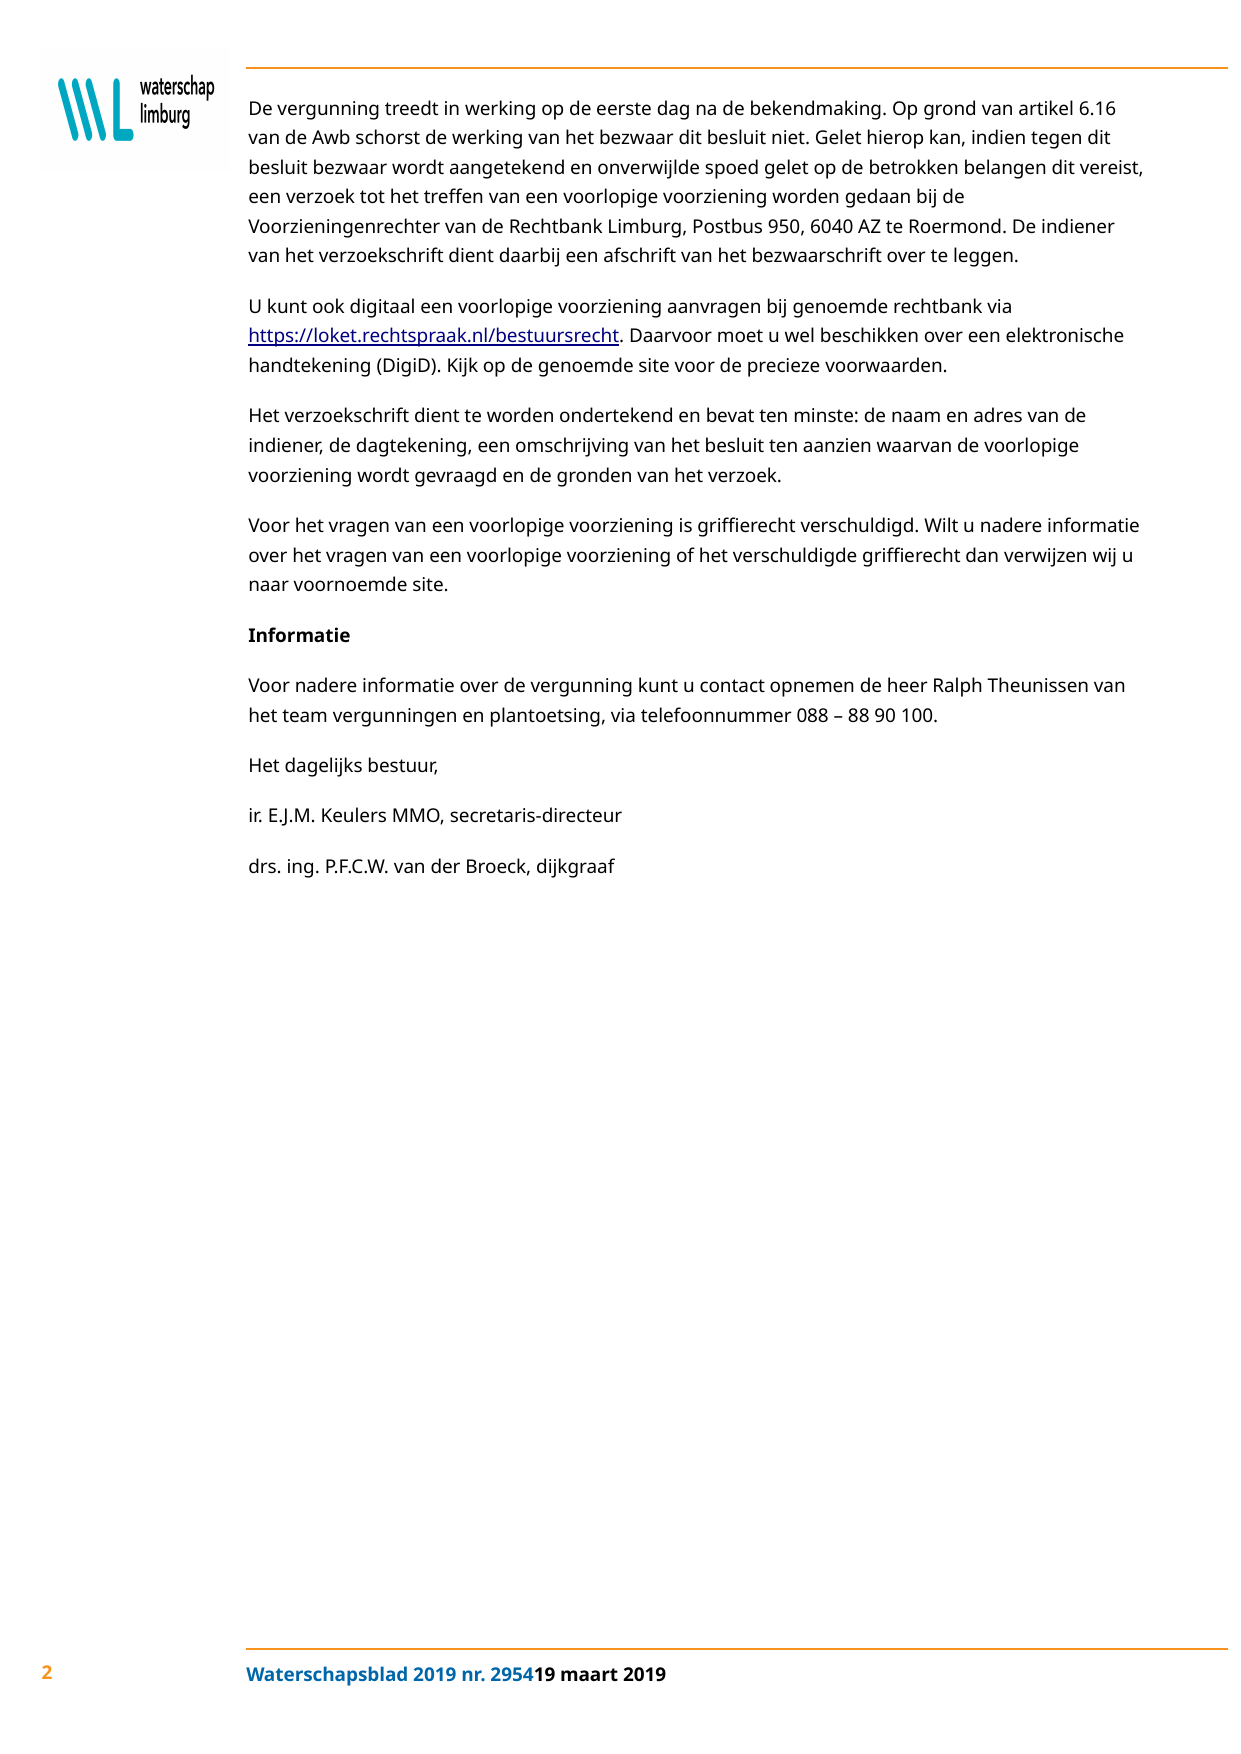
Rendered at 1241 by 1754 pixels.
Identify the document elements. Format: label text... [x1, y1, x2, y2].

text Het dagelijks bestuur, [248, 752, 1152, 778]
text Het verzoekschrift dient te worden ondertekend en bevat ten minste: de naam en adres van de indiener, de dagtekening, een omschrijving van het besluit ten aanzien waarvan de voorlopige voorziening wordt gevraagd en de gronden van het verzoek. [248, 403, 1152, 488]
text ir. E.J.M. Keulers MMO, secretaris-directeur [248, 803, 1152, 828]
text drs. ing. P.F.C.W. van der Broeck, dijkgraaf [248, 853, 1152, 879]
text U kunt ook digitaal een voorlopige voorziening aanvragen bij genoemde rechtbank via https://loket.rechtspraak.nl/bestuursrecht. Daarvoor moet u wel beschikken over een elektronische handtekening (DigiD). Kijk op de genoemde site voor de precieze voorwaarden. [248, 293, 1152, 378]
text De vergunning treedt in werking op de eerste dag na de bekendmaking. Op grond van artikel 6.16 van de Awb schorst de werking van het bezwaar dit besluit niet. Gelet hierop kan, indien tegen dit besluit bezwaar wordt aangetekend en onverwijlde spoed gelet op de betrokken belangen dit vereist, een verzoek tot het treffen van een voorlopige voorziening worden gedaan bij de Voorzieningenrechter van de Rechtbank Limburg, Postbus 950, 6040 AZ te Roermond. De indiener van het verzoekschrift dient daarbij een afschrift van het bezwaarschrift over te leggen. [248, 95, 1152, 268]
text Voor het vragen van een voorlopige voorziening is griffierecht verschuldigd. Wilt u nadere informatie over het vragen van een voorlopige voorziening of het verschuldigde griffierecht dan verwijzen wij u naar voornoemde site. [248, 512, 1152, 597]
text Voor nadere informatie over de vergunning kunt u contact opnemen de heer Ralph Theunissen van het team vergunningen en plantoetsing, via telefoonnummer 088 – 88 90 100. [248, 672, 1152, 728]
text Informatie [248, 622, 1152, 648]
picture [41, 47, 231, 172]
